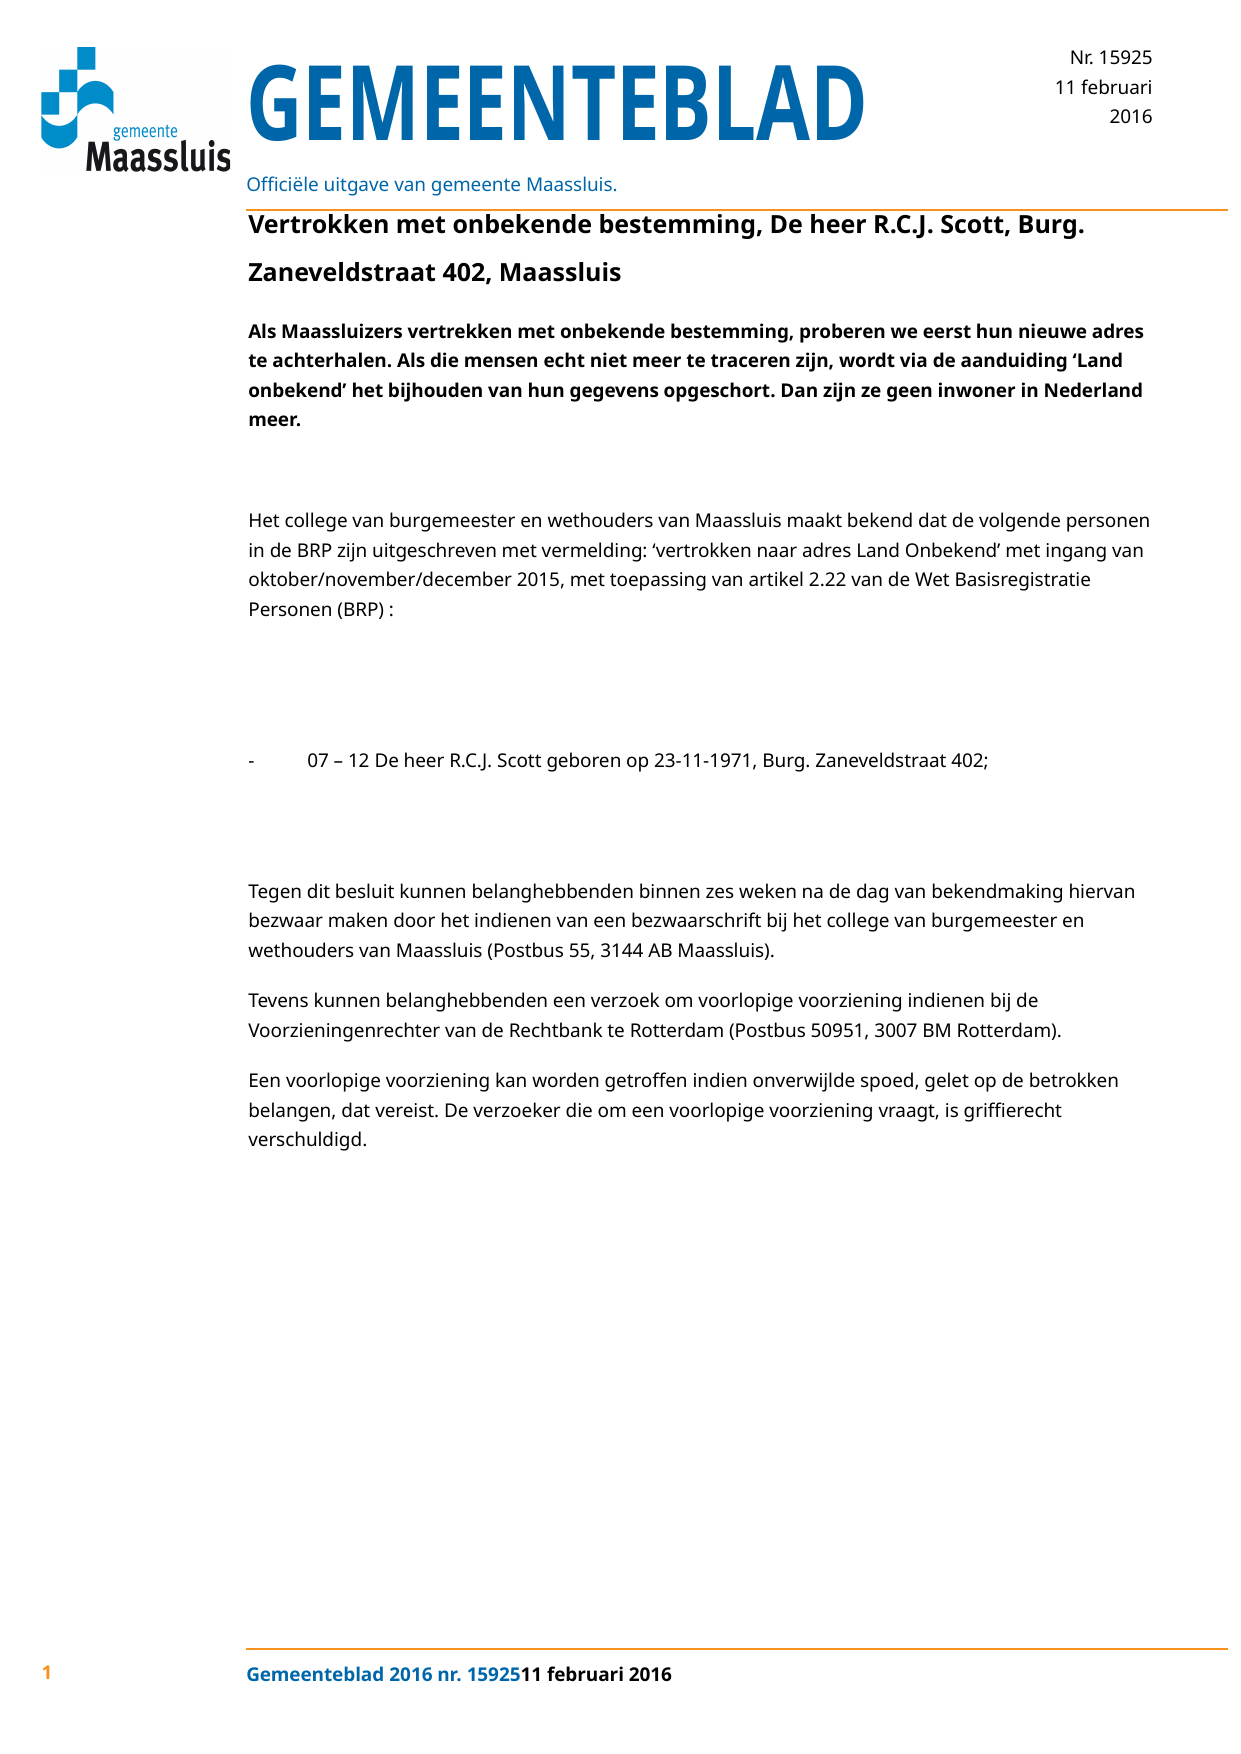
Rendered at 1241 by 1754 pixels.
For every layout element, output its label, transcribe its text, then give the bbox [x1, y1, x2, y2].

text Als Maassluizers vertrekken met onbekende bestemming, proberen we eerst hun nieuwe adres te achterhalen. Als die mensen echt niet meer te traceren zijn, wordt via de aanduiding ‘Land onbekend’ het bijhouden van hun gegevens opgeschort. Dan zijn ze geen inwoner in Nederland meer. [248, 318, 1152, 432]
picture [41, 47, 77, 92]
text Tegen dit besluit kunnen belanghebbenden binnen zes weken na de dag van bekendmaking hiervan bezwaar maken door het indienen van een bezwaarschrift bij het college van burgemeester en wethouders van Maassluis (Postbus 55, 3144 AB Maassluis). [248, 878, 1152, 963]
text Tevens kunnen belanghebbenden een verzoek om voorlopige voorziening indienen bij de Voorzieningenrechter van de Rechtbank te Rotterdam (Postbus 50951, 3007 BM Rotterdam). [248, 987, 1152, 1043]
picture [41, 47, 231, 172]
text Vertrokken met onbekende bestemming, De heer R.C.J. Scott, Burg. Zaneveldstraat 402, Maassluis [248, 211, 1152, 288]
text Het college van burgemeester en wethouders van Maassluis maakt bekend dat de volgende personen in de BRP zijn uitgeschreven met vermelding: ‘vertrokken naar adres Land Onbekend’ met ingang van oktober/november/december 2015, met toepassing van artikel 2.22 van de Wet Basisregistratie Personen (BRP) : [248, 507, 1152, 622]
text Een voorlopige voorziening kan worden getroffen indien onverwijlde spoed, gelet op de betrokken belangen, dat vereist. De verzoeker die om een voorlopige voorziening vraagt, is griffierecht verschuldigd. [248, 1067, 1152, 1152]
list 07 – 12 De heer R.C.J. Scott geboren op 23-11-1971, Burg. Zaneveldstraat 402; [248, 747, 1152, 773]
